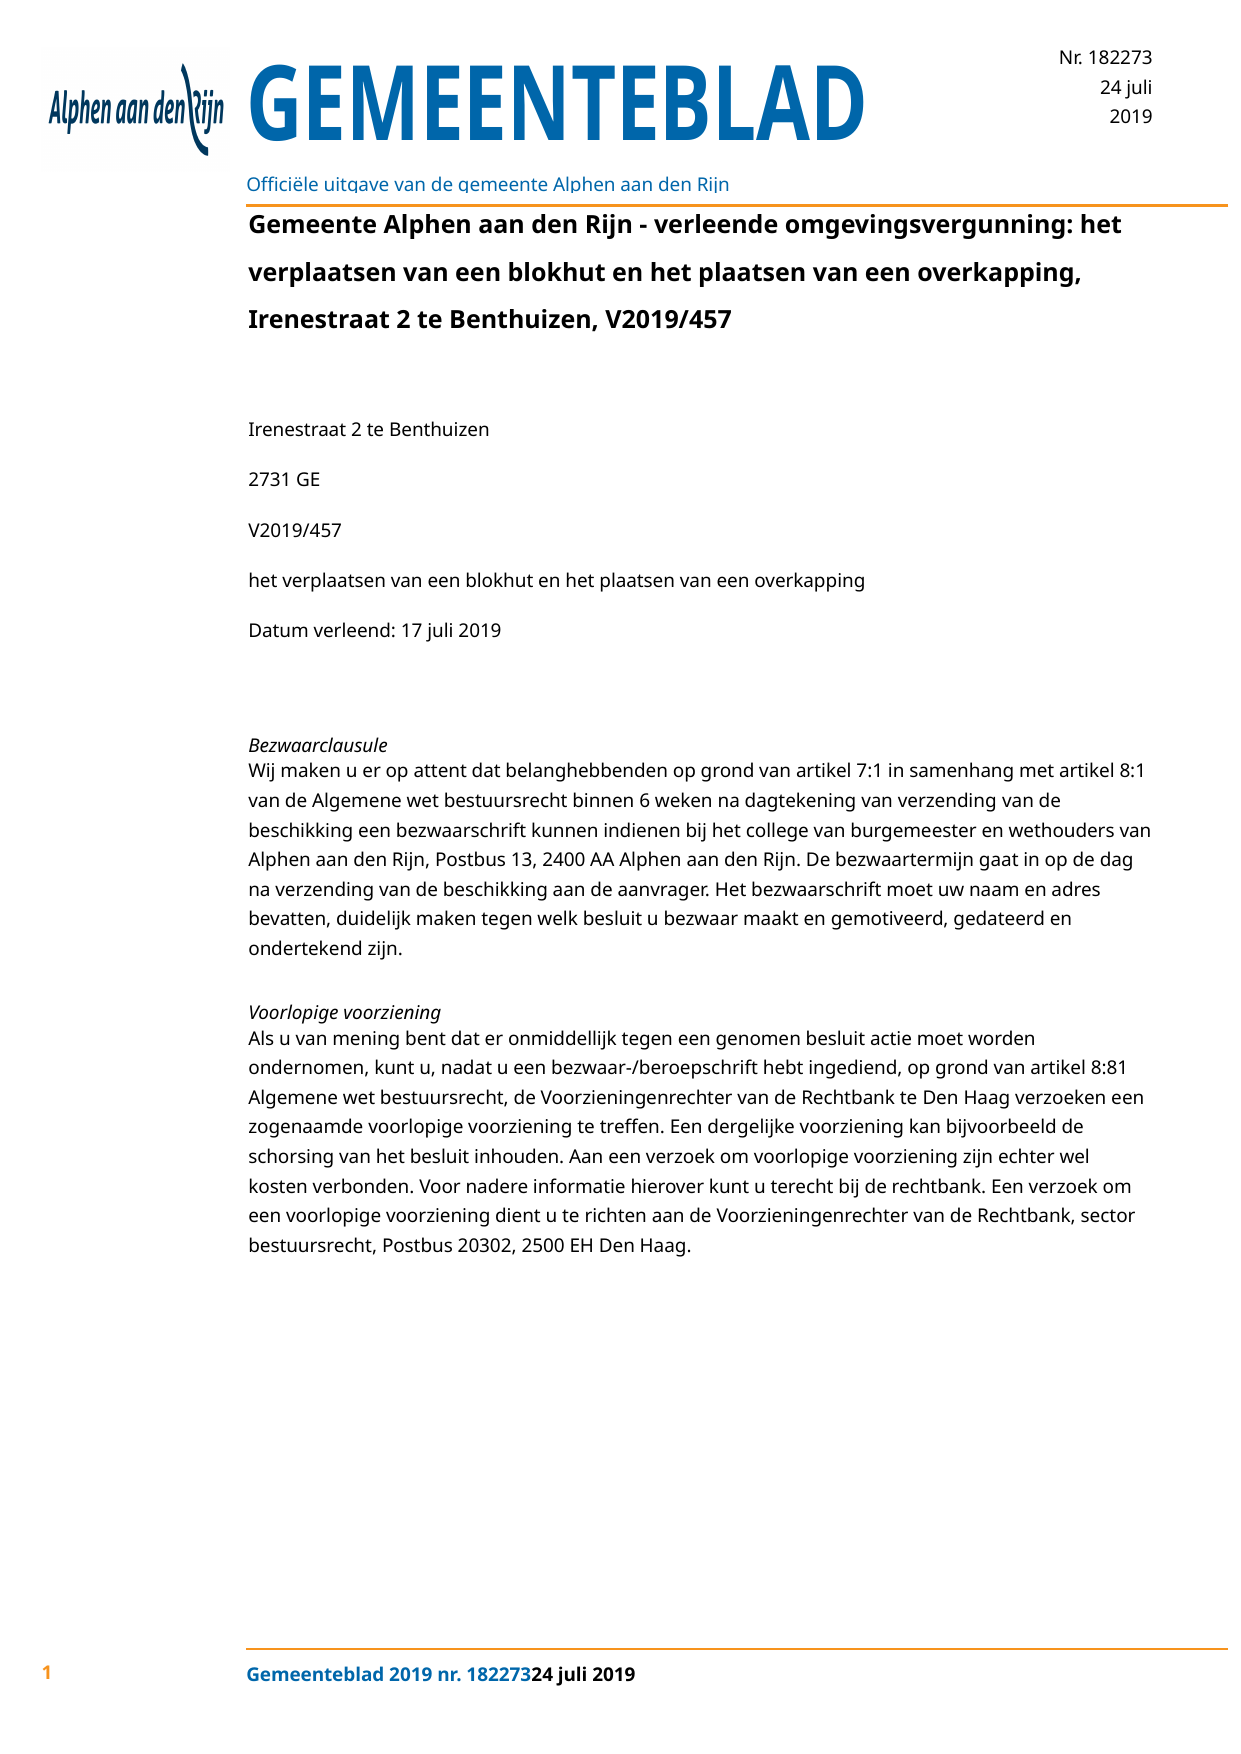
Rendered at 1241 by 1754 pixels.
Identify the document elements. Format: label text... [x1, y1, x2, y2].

text Bezwaarclausule [248, 732, 1152, 758]
text V2019/457 [248, 517, 1152, 542]
text Datum verleend: 17 juli 2019 [248, 618, 1152, 643]
picture [41, 47, 231, 172]
text Gemeente Alphen aan den Rijn - verleende omgevingsvergunning: het verplaatsen van een blokhut en het plaatsen van een overkapping, Irenestraat 2 te Benthuizen, V2019/457 [248, 207, 1152, 336]
text 2731 GE [248, 466, 1152, 492]
text Als u van mening bent dat er onmiddellijk tegen een genomen besluit actie moet worden ondernomen, kunt u, nadat u een bezwaar-/beroepschrift hebt ingediend, op grond van artikel 8:81 Algemene wet bestuursrecht, de Voorzieningenrechter van de Rechtbank te Den Haag verzoeken een zogenaamde voorlopige voorziening te treffen. Een dergelijke voorziening kan bijvoorbeeld de schorsing van het besluit inhouden. Aan een verzoek om voorlopige voorziening zijn echter wel kosten verbonden. Voor nadere informatie hierover kunt u terecht bij de rechtbank. Een verzoek om een voorlopige voorziening dient u te richten aan de Voorzieningenrechter van de Rechtbank, sector bestuursrecht, Postbus 20302, 2500 EH Den Haag. [248, 1025, 1152, 1258]
text het verplaatsen van een blokhut en het plaatsen van een overkapping [248, 567, 1152, 593]
text Voorlopige voorziening [248, 999, 1152, 1025]
text Wij maken u er op attent dat belanghebbenden op grond van artikel 7:1 in samenhang met artikel 8:1 van de Algemene wet bestuursrecht binnen 6 weken na dagtekening van verzending van de beschikking een bezwaarschrift kunnen indienen bij het college van burgemeester en wethouders van Alphen aan den Rijn, Postbus 13, 2400 AA Alphen aan den Rijn. De bezwaartermijn gaat in op de dag na verzending van de beschikking aan de aanvrager. Het bezwaarschrift moet uw naam en adres bevatten, duidelijk maken tegen welk besluit u bezwaar maakt en gemotiveerd, gedateerd en ondertekend zijn. [248, 758, 1152, 961]
text Irenestraat 2 te Benthuizen [248, 416, 1152, 442]
